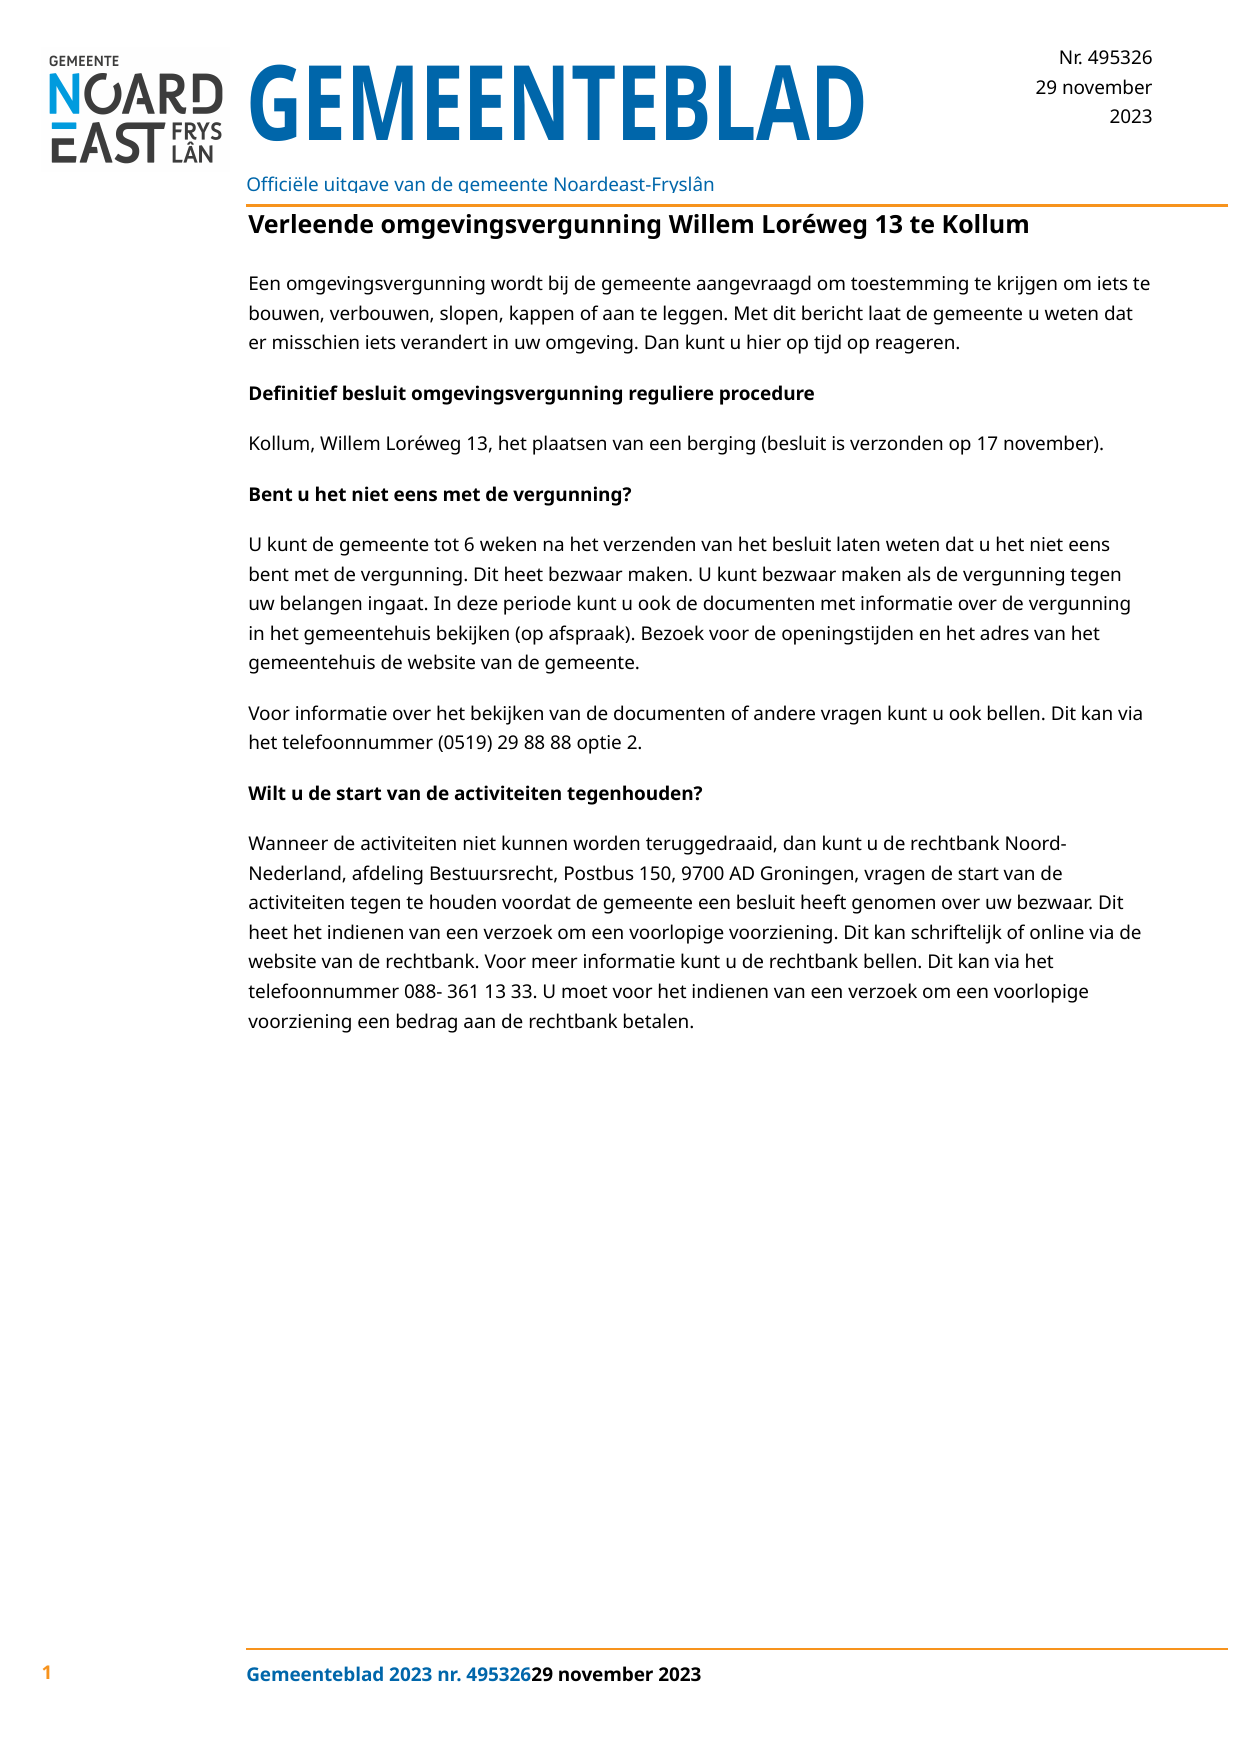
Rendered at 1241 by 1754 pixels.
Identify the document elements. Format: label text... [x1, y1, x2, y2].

text Wilt u de start van de activiteiten tegenhouden? [248, 780, 1152, 806]
text Verleende omgevingsvergunning Willem Loréweg 13 te Kollum [248, 207, 1152, 241]
text Wanneer de activiteiten niet kunnen worden teruggedraaid, dan kunt u de rechtbank Noord-Nederland, afdeling Bestuursrecht, Postbus 150, 9700 AD Groningen, vragen de start van de activiteiten tegen te houden voordat de gemeente een besluit heeft genomen over uw bezwaar. Dit heet het indienen van een verzoek om een voorlopige voorziening. Dit kan schriftelijk of online via de website van de rechtbank. Voor meer informatie kunt u de rechtbank bellen. Dit kan via het telefoonnummer 088- 361 13 33. U moet voor het indienen van een verzoek om een voorlopige voorziening een bedrag aan de rechtbank betalen. [248, 830, 1152, 1033]
text Een omgevingsvergunning wordt bij de gemeente aangevraagd om toestemming te krijgen om iets te bouwen, verbouwen, slopen, kappen of aan te leggen. Met dit bericht laat de gemeente u weten dat er misschien iets verandert in uw omgeving. Dan kunt u hier op tijd op reageren. [248, 270, 1152, 355]
picture [41, 47, 231, 172]
text Bent u het niet eens met de vergunning? [248, 481, 1152, 506]
text U kunt de gemeente tot 6 weken na het verzenden van het besluit laten weten dat u het niet eens bent met de vergunning. Dit heet bezwaar maken. U kunt bezwaar maken als de vergunning tegen uw belangen ingaat. In deze periode kunt u ook de documenten met informatie over de vergunning in het gemeentehuis bekijken (op afspraak). Bezoek voor de openingstijden en het adres van het gemeentehuis de website van de gemeente. [248, 531, 1152, 675]
text Voor informatie over het bekijken van de documenten of andere vragen kunt u ook bellen. Dit kan via het telefoonnummer (0519) 29 88 88 optie 2. [248, 700, 1152, 755]
text Kollum, Willem Loréweg 13, het plaatsen van een berging (besluit is verzonden op 17 november). [248, 430, 1152, 456]
text Definitief besluit omgevingsvergunning reguliere procedure [248, 380, 1152, 406]
